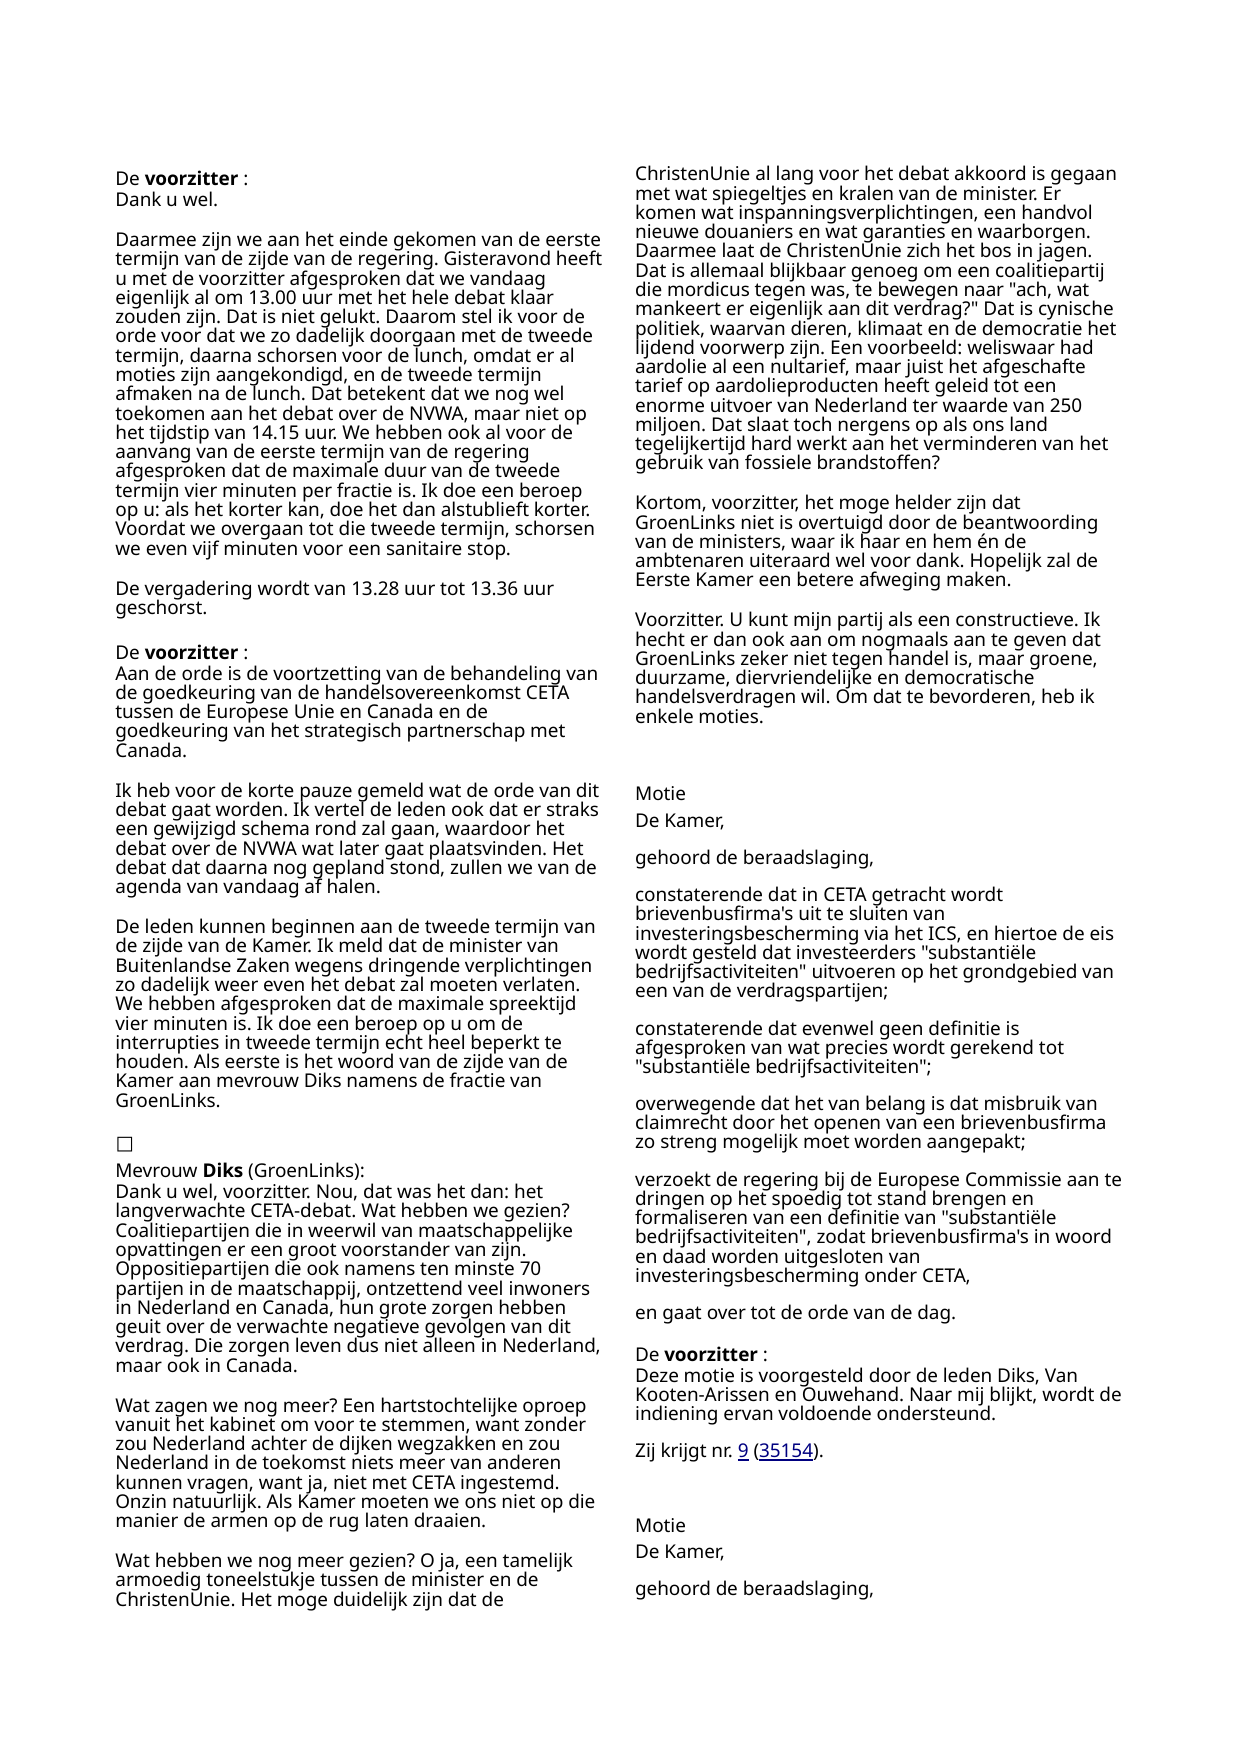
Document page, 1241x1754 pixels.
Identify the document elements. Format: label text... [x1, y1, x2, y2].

text Dank u wel, voorzitter. Nou, dat was het dan: het langverwachte CETA-debat. Wat hebben we gezien? Coalitiepartijen die in weerwil van maatschappelijke opvattingen er een groot voorstander van zijn. Oppositiepartijen die ook namens ten minste 70 partijen in de maatschappij, ontzettend veel inwoners in Nederland en Canada, hun grote zorgen hebben geuit over de verwachte negatieve gevolgen van dit verdrag. Die zorgen leven dus niet alleen in Nederland, maar ook in Canada. [115, 1183, 605, 1376]
text Mevrouw Diks (GroenLinks): [115, 1157, 605, 1183]
text overwegende dat het van belang is dat misbruik van claimrecht door het openen van een brievenbusfirma zo streng mogelijk moet worden aangepakt; [635, 1095, 1125, 1153]
text gehoord de beraadslaging, [635, 1580, 1125, 1600]
text Ik heb voor de korte pauze gemeld wat de orde van dit debat gaat worden. Ik vertel de leden ook dat er straks een gewijzigd schema rond zal gaan, waardoor het debat over de NVWA wat later gaat plaatsvinden. Het debat dat daarna nog gepland stond, zullen we van de agenda van vandaag af halen. [115, 782, 605, 897]
text Motie [635, 1512, 1125, 1537]
text ⬜ [115, 1132, 605, 1157]
text De voorzitter : [115, 639, 605, 665]
text Daarmee zijn we aan het einde gekomen van de eerste termijn van de zijde van de regering. Gisteravond heeft u met de voorzitter afgesproken dat we vandaag eigenlijk al om 13.00 uur met het hele debat klaar zouden zijn. Dat is niet gelukt. Daarom stel ik voor de orde voor dat we zo dadelijk doorgaan met de tweede termijn, daarna schorsen voor de lunch, omdat er al moties zijn aangekondigd, en de tweede termijn afmaken na de lunch. Dat betekent dat we nog wel toekomen aan het debat over de NVWA, maar niet op het tijdstip van 14.15 uur. We hebben ook al voor de aanvang van de eerste termijn van de regering afgesproken dat de maximale duur van de tweede termijn vier minuten per fractie is. Ik doe een beroep op u: als het korter kan, doe het dan alstublieft korter. Voordat we overgaan tot die tweede termijn, schorsen we even vijf minuten voor een sanitaire stop. [115, 231, 605, 559]
text Wat hebben we nog meer gezien? O ja, een tamelijk armoedig toneelstukje tussen de minister en de ChristenUnie. Het moge duidelijk zijn dat de [115, 1552, 605, 1610]
text De Kamer, [635, 812, 1125, 831]
text De Kamer, [635, 1543, 1125, 1563]
text De leden kunnen beginnen aan de tweede termijn van de zijde van de Kamer. Ik meld dat de minister van Buitenlandse Zaken wegens dringende verplichtingen zo dadelijk weer even het debat zal moeten verlaten. We hebben afgesproken dat de maximale spreektijd vier minuten is. Ik doe een beroep op u om de interrupties in tweede termijn echt heel beperkt te houden. Als eerste is het woord van de zijde van de Kamer aan mevrouw Diks namens de fractie van GroenLinks. [115, 918, 605, 1111]
text Kortom, voorzitter, het moge helder zijn dat GroenLinks niet is overtuigd door de beantwoording van de ministers, waar ik haar en hem én de ambtenaren uiteraard wel voor dank. Hopelijk zal de Eerste Kamer een betere afweging maken. [635, 494, 1125, 591]
text Wat zagen we nog meer? Een hartstochtelijke oproep vanuit het kabinet om voor te stemmen, want zonder zou Nederland achter de dijken wegzakken en zou Nederland in de toekomst niets meer van anderen kunnen vragen, want ja, niet met CETA ingestemd. Onzin natuurlijk. Als Kamer moeten we ons niet op die manier de armen op de rug laten draaien. [115, 1397, 605, 1531]
text Voorzitter. U kunt mijn partij als een constructieve. Ik hecht er dan ook aan om nogmaals aan te geven dat GroenLinks zeker niet tegen handel is, maar groene, duurzame, diervriendelijke en democratische handelsverdragen wil. Om dat te bevorderen, heb ik enkele moties. [635, 611, 1125, 727]
text en gaat over tot de orde van de dag. [635, 1304, 1125, 1323]
text ChristenUnie al lang voor het debat akkoord is gegaan met wat spiegeltjes en kralen van de minister. Er komen wat inspanningsverplichtingen, een handvol nieuwe douaniers en wat garanties en waarborgen. Daarmee laat de ChristenUnie zich het bos in jagen. Dat is allemaal blijkbaar genoeg om een coalitiepartij die mordicus tegen was, te bewegen naar "ach, wat mankeert er eigenlijk aan dit verdrag?" Dat is cynische politiek, waarvan dieren, klimaat en de democratie het lijdend voorwerp zijn. Een voorbeeld: weliswaar had aardolie al een nultarief, maar juist het afgeschafte tarief op aardolieproducten heeft geleid tot een enorme uitvoer van Nederland ter waarde van 250 miljoen. Dat slaat toch nergens op als ons land tegelijkertijd hard werkt aan het verminderen van het gebruik van fossiele brandstoffen? [635, 165, 1125, 474]
text constaterende dat in CETA getracht wordt brievenbusfirma's uit te sluiten van investeringsbescherming via het ICS, en hiertoe de eis wordt gesteld dat investeerders "substantiële bedrijfsactiviteiten" uitvoeren op het grondgebied van een van de verdragspartijen; [635, 886, 1125, 1002]
text De voorzitter : [115, 165, 605, 191]
text Deze motie is voorgesteld door de leden Diks, Van Kooten-Arissen en Ouwehand. Naar mij blijkt, wordt de indiening ervan voldoende ondersteund. [635, 1367, 1125, 1424]
text Aan de orde is de voortzetting van de behandeling van de goedkeuring van de handelsovereenkomst CETA tussen de Europese Unie en Canada en de goedkeuring van het strategisch partnerschap met Canada. [115, 665, 605, 761]
text Zij krijgt nr. 9 (35154). [635, 1442, 1125, 1461]
text De voorzitter : [635, 1341, 1125, 1367]
text De vergadering wordt van 13.28 uur tot 13.36 uur geschorst. [115, 579, 605, 618]
text constaterende dat evenwel geen definitie is afgesproken van wat precies wordt gerekend tot "substantiële bedrijfsactiviteiten"; [635, 1019, 1125, 1077]
text Motie [635, 781, 1125, 806]
text verzoekt de regering bij de Europese Commissie aan te dringen op het spoedig tot stand brengen en formaliseren van een definitie van "substantiële bedrijfsactiviteiten", zodat brievenbusfirma's in woord en daad worden uitgesloten van investeringsbescherming onder CETA, [635, 1171, 1125, 1286]
text Dank u wel. [115, 191, 605, 210]
text gehoord de beraadslaging, [635, 849, 1125, 868]
